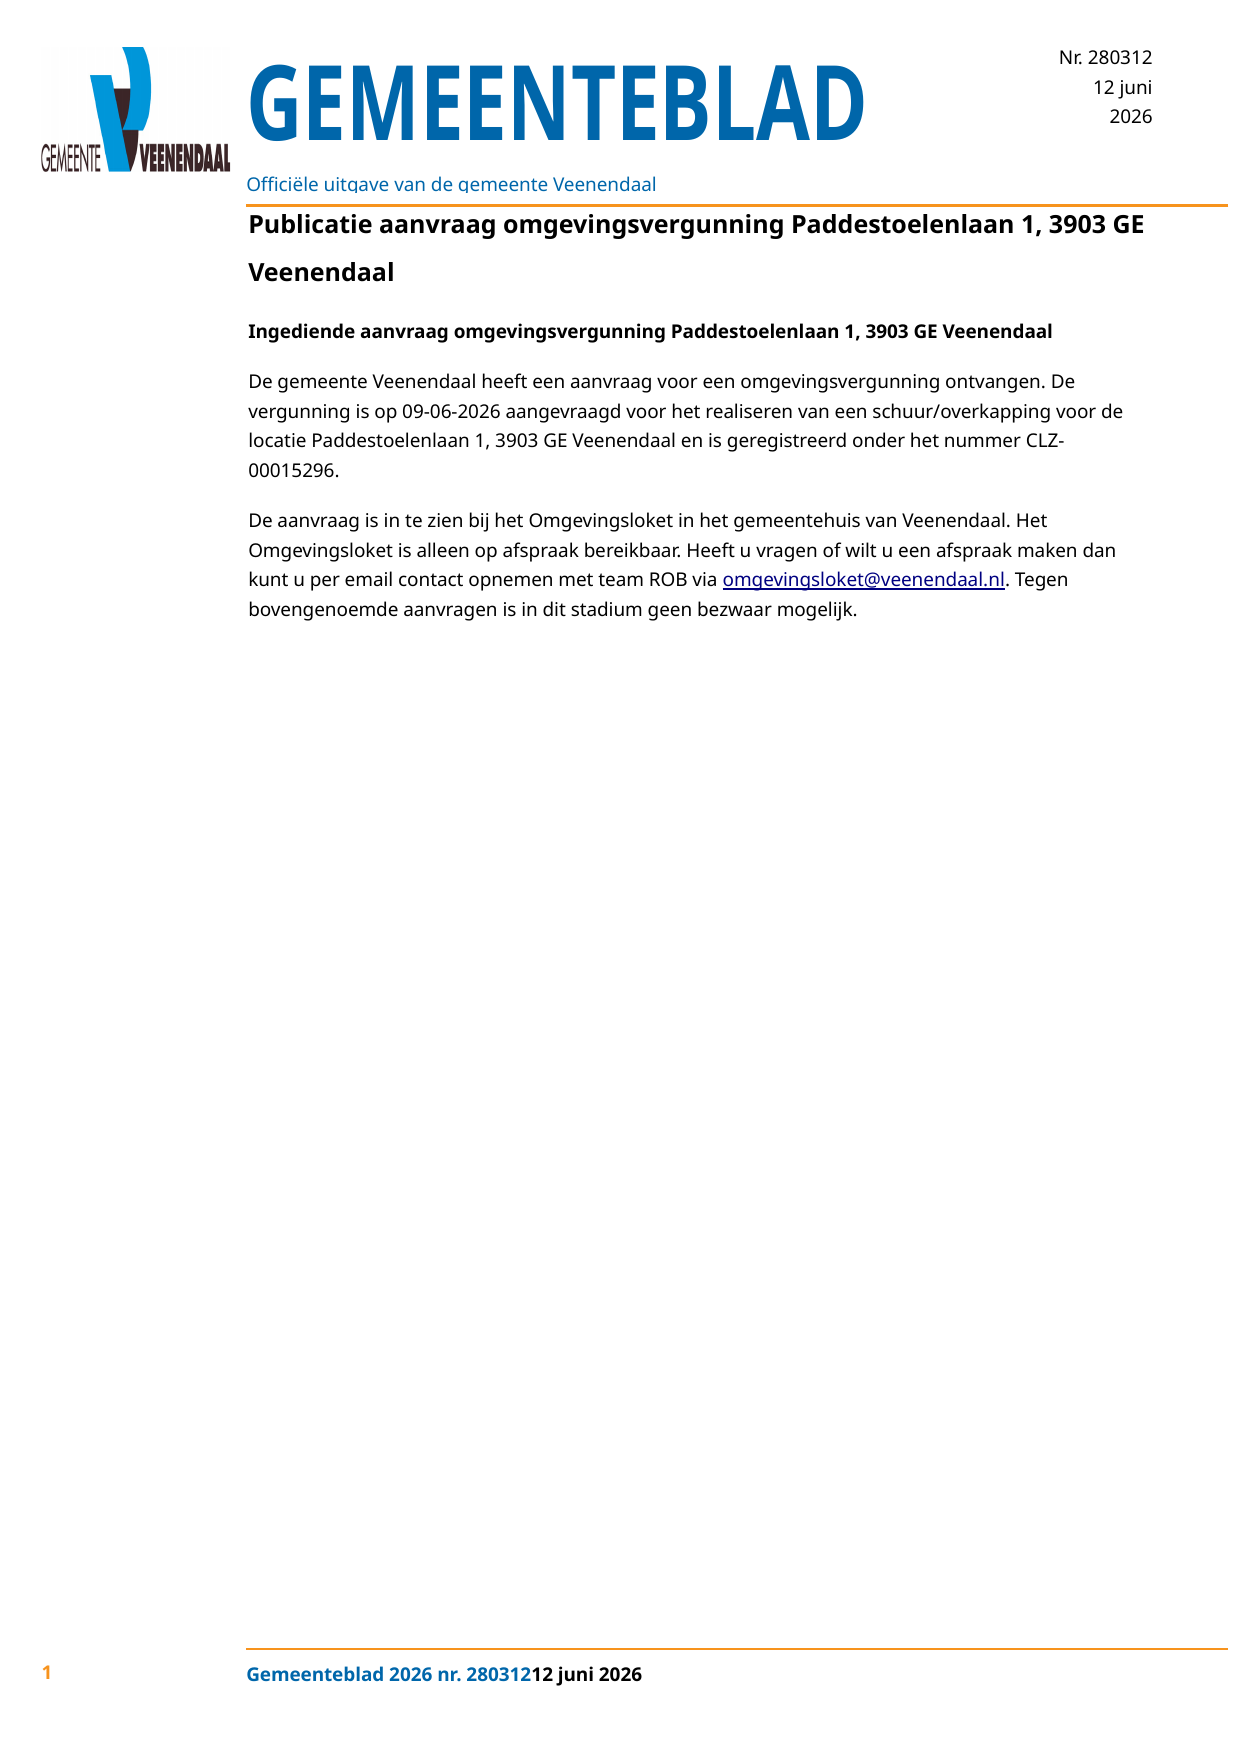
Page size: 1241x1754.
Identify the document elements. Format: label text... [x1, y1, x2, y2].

text De aanvraag is in te zien bij het Omgevingsloket in het gemeentehuis van Veenendaal. Het Omgevingsloket is alleen op afspraak bereikbaar. Heeft u vragen of wilt u een afspraak maken dan kunt u per email contact opnemen met team ROB via omgevingsloket@veenendaal.nl. Tegen bovengenoemde aanvragen is in dit stadium geen bezwaar mogelijk. [248, 507, 1152, 622]
text De gemeente Veenendaal heeft een aanvraag voor een omgevingsvergunning ontvangen. De vergunning is op 09-06-2026 aangevraagd voor het realiseren van een schuur/overkapping voor de locatie Paddestoelenlaan 1, 3903 GE Veenendaal en is geregistreerd onder het nummer CLZ-00015296. [248, 368, 1152, 483]
text Ingediende aanvraag omgevingsvergunning Paddestoelenlaan 1, 3903 GE Veenendaal [248, 318, 1152, 344]
picture [123, 47, 231, 172]
text Publicatie aanvraag omgevingsvergunning Paddestoelenlaan 1, 3903 GE Veenendaal [248, 207, 1152, 288]
picture [41, 47, 130, 172]
